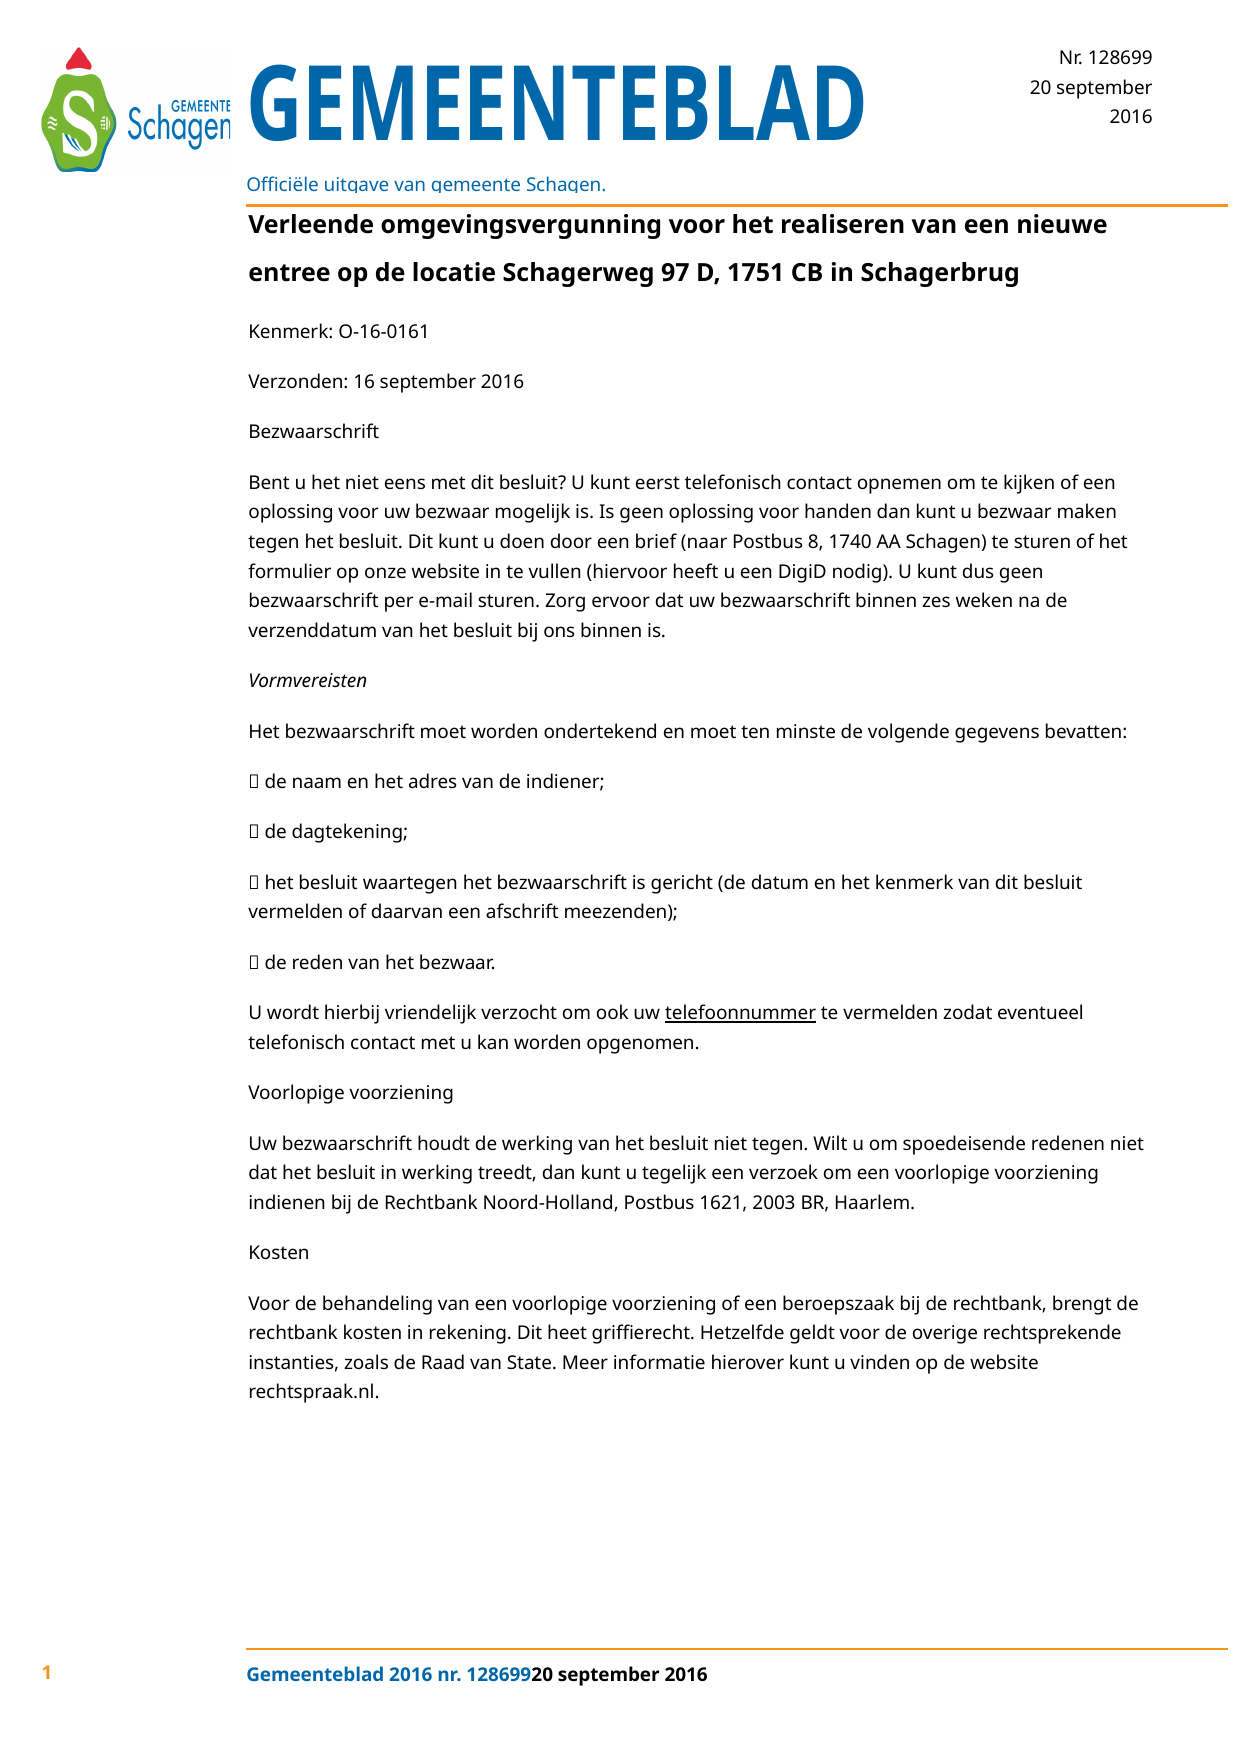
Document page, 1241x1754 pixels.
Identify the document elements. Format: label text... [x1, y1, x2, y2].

text Bezwaarschrift [248, 419, 1152, 444]
text Bent u het niet eens met dit besluit? U kunt eerst telefonisch contact opnemen om te kijken of een oplossing voor uw bezwaar mogelijk is. Is geen oplossing voor handen dan kunt u bezwaar maken tegen het besluit. Dit kunt u doen door een brief (naar Postbus 8, 1740 AA Schagen) te sturen of het formulier op onze website in te vullen (hiervoor heeft u een DigiD nodig). U kunt dus geen bezwaarschrift per e-mail sturen. Zorg ervoor dat uw bezwaarschrift binnen zes weken na de verzenddatum van het besluit bij ons binnen is. [248, 469, 1152, 643]
picture [41, 47, 231, 172]
text Voorlopige voorziening [248, 1079, 1152, 1105]
text Kosten [248, 1239, 1152, 1265]
text Uw bezwaarschrift houdt de werking van het besluit niet tegen. Wilt u om spoedeisende redenen niet dat het besluit in werking treedt, dan kunt u tegelijk een verzoek om een voorlopige voorziening indienen bij de Rechtbank Noord-Holland, Postbus 1621, 2003 BR, Haarlem. [248, 1130, 1152, 1215]
text U wordt hierbij vriendelijk verzocht om ook uw telefoonnummer te vermelden zodat eventueel telefonisch contact met u kan worden opgenomen. [248, 999, 1152, 1055]
text Vormvereisten [248, 667, 1152, 693]
text  de naam en het adres van de indiener; [248, 768, 1152, 794]
text  het besluit waartegen het bezwaarschrift is gericht (de datum en het kenmerk van dit besluit vermelden of daarvan een afschrift meezenden); [248, 869, 1152, 924]
text Verzonden: 16 september 2016 [248, 368, 1152, 394]
text  de dagtekening; [248, 819, 1152, 844]
text Voor de behandeling van een voorlopige voorziening of een beroepszaak bij de rechtbank, brengt de rechtbank kosten in rekening. Dit heet griffierecht. Hetzelfde geldt voor de overige rechtsprekende instanties, zoals de Raad van State. Meer informatie hierover kunt u vinden op de website rechtspraak.nl. [248, 1290, 1152, 1404]
text  de reden van het bezwaar. [248, 949, 1152, 975]
text Het bezwaarschrift moet worden ondertekend en moet ten minste de volgende gegevens bevatten: [248, 718, 1152, 744]
text Verleende omgevingsvergunning voor het realiseren van een nieuwe entree op de locatie Schagerweg 97 D, 1751 CB in Schagerbrug [248, 207, 1152, 288]
text Kenmerk: O-16-0161 [248, 318, 1152, 344]
